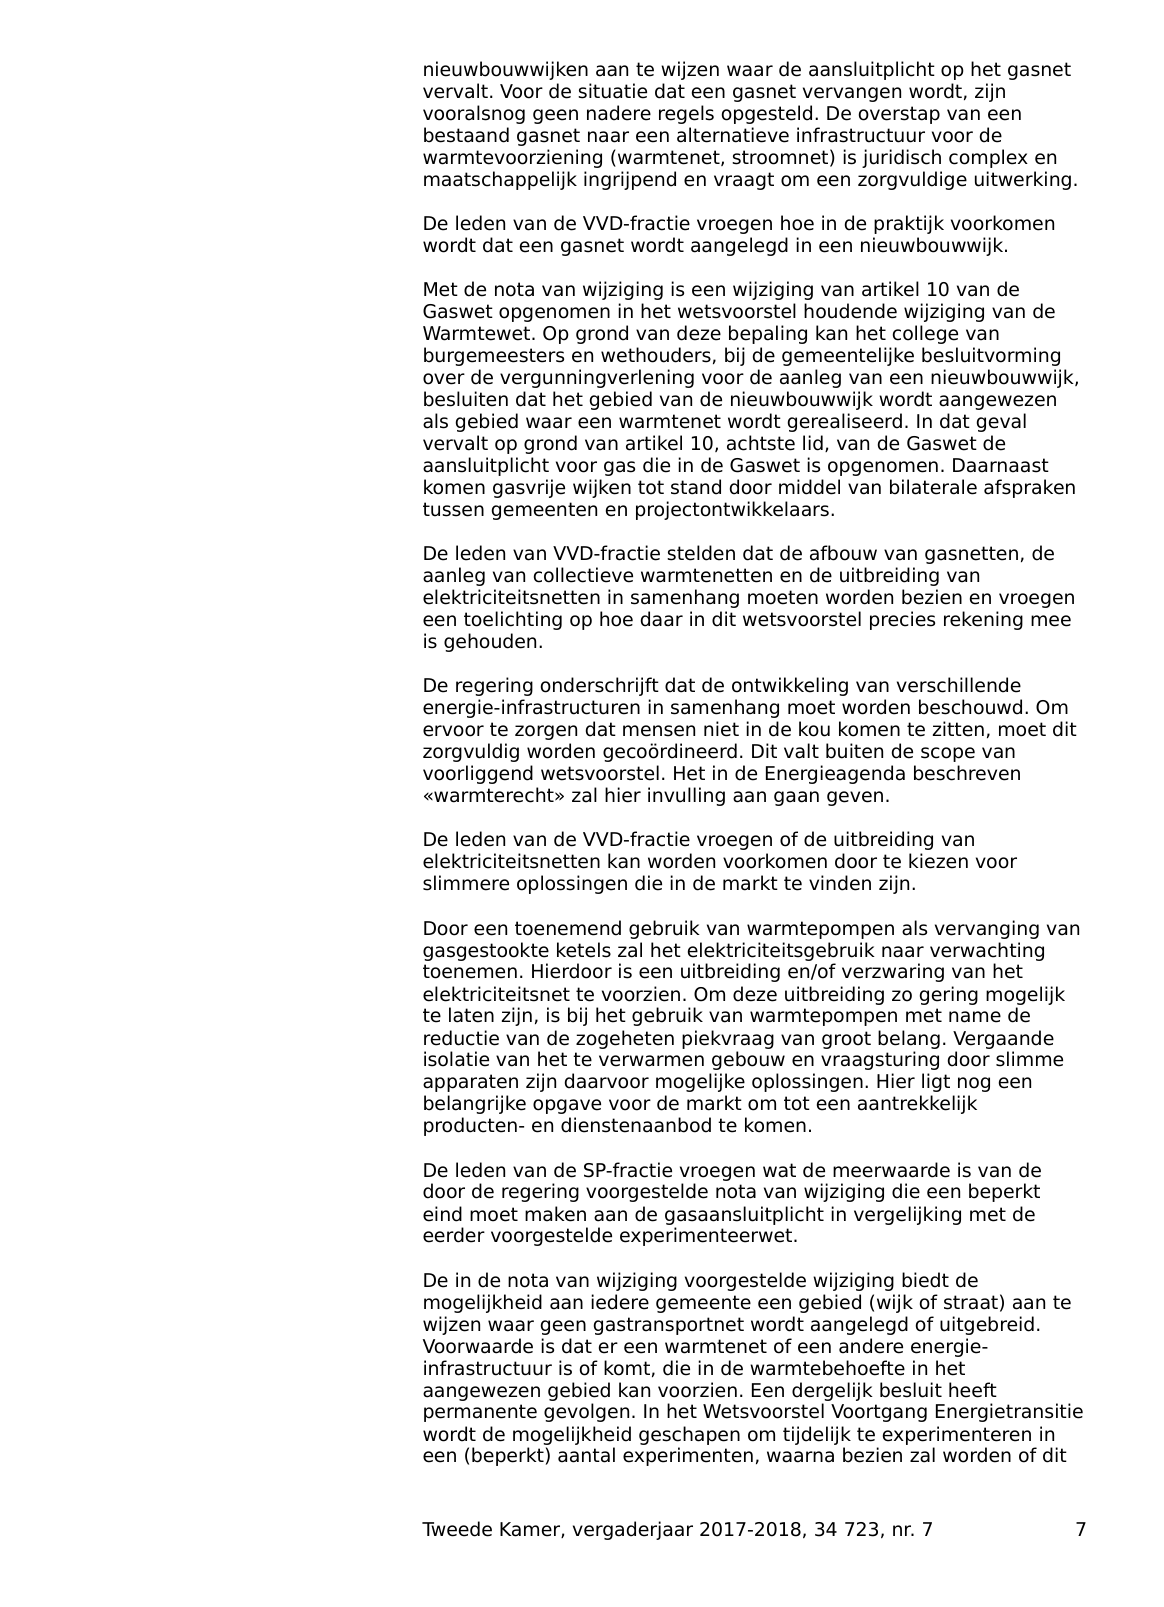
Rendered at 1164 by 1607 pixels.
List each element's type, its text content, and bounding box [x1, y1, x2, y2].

text De leden van de SP-fractie vroegen wat de meerwaarde is van de door de regering voorgestelde nota van wijziging die een beperkt eind moet maken aan de gasaansluitplicht in vergelijking met de eerder voorgestelde experimenteerwet. [422, 1159, 1087, 1247]
text nieuwbouwwijken aan te wijzen waar de aansluitplicht op het gasnet vervalt. Voor de situatie dat een gasnet vervangen wordt, zijn vooralsnog geen nadere regels opgesteld. De overstap van een bestaand gasnet naar een alternatieve infrastructuur voor de warmtevoorziening (warmtenet, stroomnet) is juridisch complex en maatschappelijk ingrijpend en vraagt om een zorgvuldige uitwerking. [422, 59, 1087, 191]
text De regering onderschrijft dat de ontwikkeling van verschillende energie-infrastructuren in samenhang moet worden beschouwd. Om ervoor te zorgen dat mensen niet in de kou komen te zitten, moet dit zorgvuldig worden gecoördineerd. Dit valt buiten de scope van voorliggend wetsvoorstel. Het in de Energieagenda beschreven «warmterecht» zal hier invulling aan gaan geven. [422, 675, 1087, 807]
text Met de nota van wijziging is een wijziging van artikel 10 van de Gaswet opgenomen in het wetsvoorstel houdende wijziging van de Warmtewet. Op grond van deze bepaling kan het college van burgemeesters en wethouders, bij de gemeentelijke besluitvorming over de vergunningverlening voor de aanleg van een nieuwbouwwijk, besluiten dat het gebied van de nieuwbouwwijk wordt aangewezen als gebied waar een warmtenet wordt gerealiseerd. In dat geval vervalt op grond van artikel 10, achtste lid, van de Gaswet de aansluitplicht voor gas die in de Gaswet is opgenomen. Daarnaast komen gasvrije wijken tot stand door middel van bilaterale afspraken tussen gemeenten en projectontwikkelaars. [422, 279, 1087, 521]
text De leden van de VVD-fractie vroegen hoe in de praktijk voorkomen wordt dat een gasnet wordt aangelegd in een nieuwbouwwijk. [422, 213, 1087, 257]
text Door een toenemend gebruik van warmtepompen als vervanging van gasgestookte ketels zal het elektriciteitsgebruik naar verwachting toenemen. Hierdoor is een uitbreiding en/of verzwaring van het elektriciteitsnet te voorzien. Om deze uitbreiding zo gering mogelijk te laten zijn, is bij het gebruik van warmtepompen met name de reductie van de zogeheten piekvraag van groot belang. Vergaande isolatie van het te verwarmen gebouw en vraagsturing door slimme apparaten zijn daarvoor mogelijke oplossingen. Hier ligt nog een belangrijke opgave voor de markt om tot een aantrekkelijk producten- en dienstenaanbod te komen. [422, 917, 1087, 1137]
text De leden van VVD-fractie stelden dat de afbouw van gasnetten, de aanleg van collectieve warmtenetten en de uitbreiding van elektriciteitsnetten in samenhang moeten worden bezien en vroegen een toelichting op hoe daar in dit wetsvoorstel precies rekening mee is gehouden. [422, 543, 1087, 653]
text De in de nota van wijziging voorgestelde wijziging biedt de mogelijkheid aan iedere gemeente een gebied (wijk of straat) aan te wijzen waar geen gastransportnet wordt aangelegd of uitgebreid. Voorwaarde is dat er een warmtenet of een andere energie-infrastructuur is of komt, die in de warmtebehoefte in het aangewezen gebied kan voorzien. Een dergelijk besluit heeft permanente gevolgen. In het Wetsvoorstel Voortgang Energietransitie wordt de mogelijkheid geschapen om tijdelijk te experimenteren in een (beperkt) aantal experimenten, waarna bezien zal worden of dit [422, 1269, 1087, 1467]
text De leden van de VVD-fractie vroegen of de uitbreiding van elektriciteitsnetten kan worden voorkomen door te kiezen voor slimmere oplossingen die in de markt te vinden zijn. [422, 829, 1087, 895]
